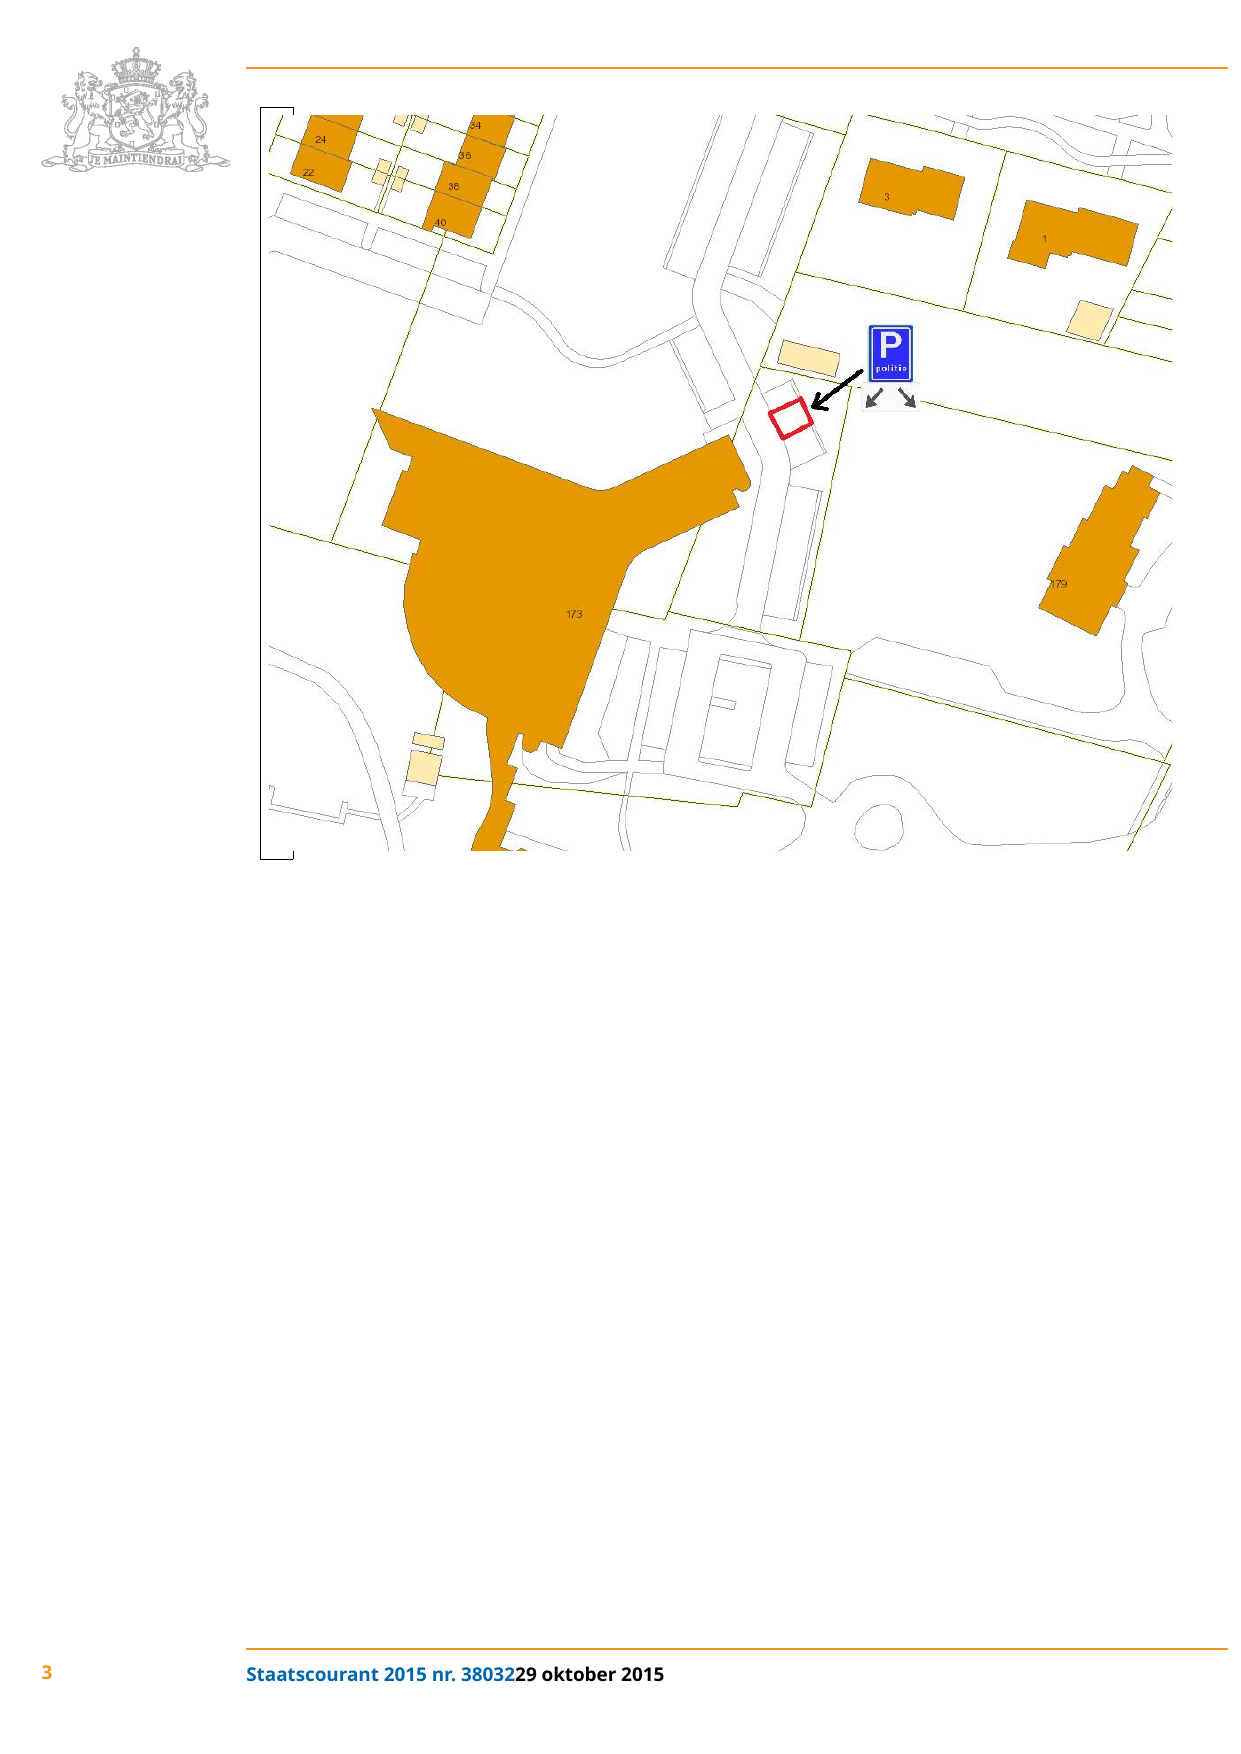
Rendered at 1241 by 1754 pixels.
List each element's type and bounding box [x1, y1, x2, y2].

picture [268, 115, 1173, 851]
picture [41, 47, 231, 172]
